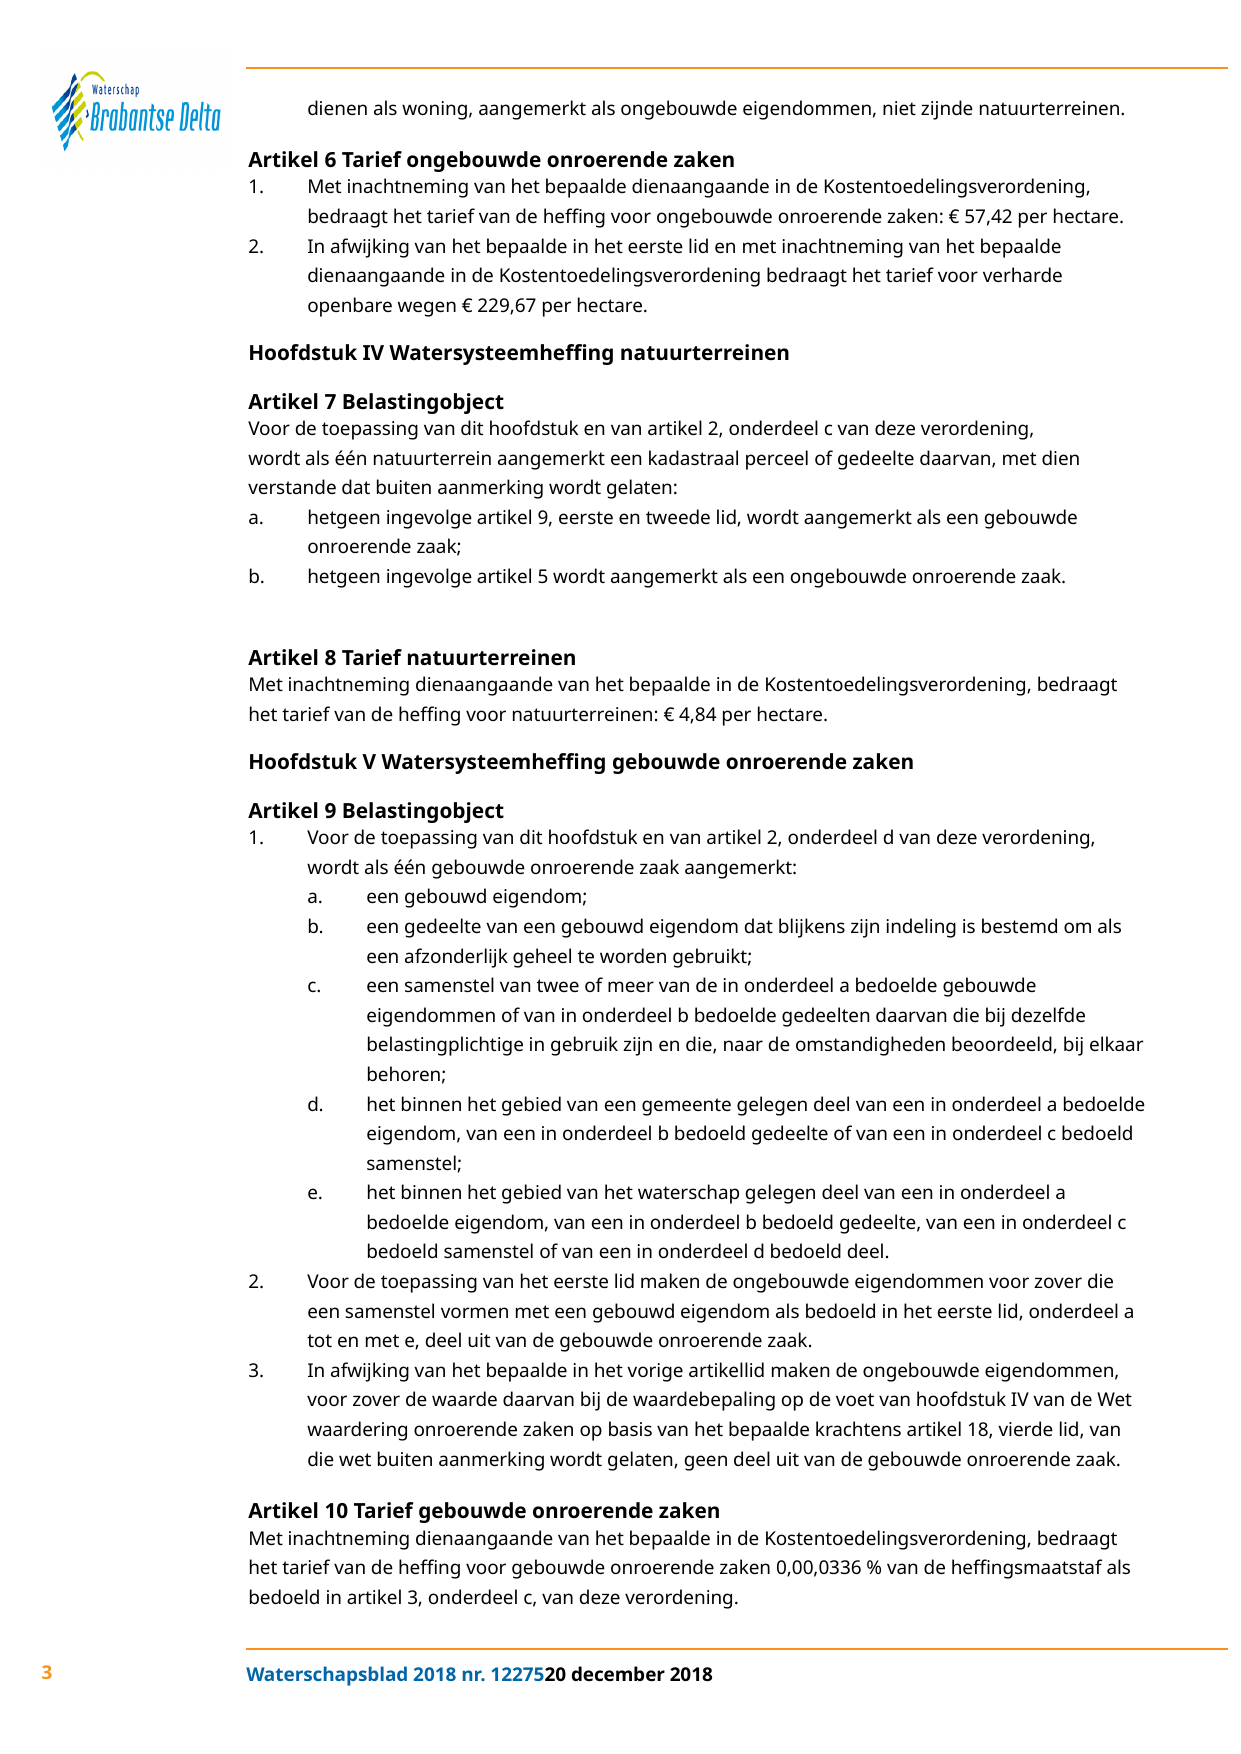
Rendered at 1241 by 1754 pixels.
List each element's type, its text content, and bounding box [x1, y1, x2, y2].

list het binnen het gebied van een gemeente gelegen deel van een in onderdeel a bedoelde eigendom, van een in onderdeel b bedoeld gedeelte of van een in onderdeel c bedoeld samenstel; [307, 1091, 1152, 1176]
list een gedeelte van een gebouwd eigendom dat blijkens zijn indeling is bestemd om als een afzonderlijk geheel te worden gebruikt; [307, 913, 1152, 969]
list In afwijking van het bepaalde in het eerste lid en met inachtneming van het bepaalde dienaangaande in de Kostentoedelingsverordening bedraagt het tarief voor verharde openbare wegen € 229,67 per hectare. [248, 233, 1152, 318]
list Voor de toepassing van dit hoofdstuk en van artikel 2, onderdeel d van deze verordening, wordt als één gebouwde onroerende zaak aangemerkt: [248, 824, 1152, 880]
text Artikel 7 Belastingobject [248, 387, 1152, 415]
list Met inachtneming van het bepaalde dienaangaande in de Kostentoedelingsverordening, bedraagt het tarief van de heffing voor ongebouwde onroerende zaken: € 57,42 per hectare. [248, 174, 1152, 229]
text Artikel 8 Tarief natuurterreinen [248, 643, 1152, 672]
list dienen als woning, aangemerkt als ongebouwde eigendommen, niet zijnde natuurterreinen. [248, 95, 1152, 121]
list Voor de toepassing van het eerste lid maken de ongebouwde eigendommen voor zover die een samenstel vormen met een gebouwd eigendom als bedoeld in het eerste lid, onderdeel a tot en met e, deel uit van de gebouwde onroerende zaak. [248, 1268, 1152, 1353]
text wordt als één natuurterrein aangemerkt een kadastraal perceel of gedeelte daarvan, met dien verstande dat buiten aanmerking wordt gelaten: [248, 445, 1152, 500]
list een gebouwd eigendom; [307, 884, 1152, 909]
text Hoofdstuk V Watersysteemheffing gebouwde onroerende zaken [248, 747, 1152, 775]
list hetgeen ingevolge artikel 9, eerste en tweede lid, wordt aangemerkt als een gebouwde onroerende zaak; [248, 504, 1152, 559]
text Met inachtneming dienaangaande van het bepaalde in de Kostentoedelingsverordening, bedraagt het tarief van de heffing voor natuurterreinen: € 4,84 per hectare. [248, 672, 1152, 727]
text Artikel 9 Belastingobject [248, 796, 1152, 824]
text Voor de toepassing van dit hoofdstuk en van artikel 2, onderdeel c van deze verordening, [248, 415, 1152, 441]
text Hoofdstuk IV Watersysteemheffing natuurterreinen [248, 338, 1152, 366]
list het binnen het gebied van het waterschap gelegen deel van een in onderdeel a bedoelde eigendom, van een in onderdeel b bedoeld gedeelte, van een in onderdeel c bedoeld samenstel of van een in onderdeel d bedoeld deel. [307, 1179, 1152, 1264]
text Artikel 10 Tarief gebouwde onroerende zaken [248, 1496, 1152, 1525]
text Artikel 6 Tarief ongebouwde onroerende zaken [248, 145, 1152, 174]
list hetgeen ingevolge artikel 5 wordt aangemerkt als een ongebouwde onroerende zaak. [248, 563, 1152, 589]
text Met inachtneming dienaangaande van het bepaalde in de Kostentoedelingsverordening, bedraagt het tarief van de heffing voor gebouwde onroerende zaken 0,00,0336 % van de heffingsmaatstaf als bedoeld in artikel 3, onderdeel c, van deze verordening. [248, 1525, 1152, 1609]
picture [41, 47, 231, 172]
list een samenstel van twee of meer van de in onderdeel a bedoelde gebouwde eigendommen of van in onderdeel b bedoelde gedeelten daarvan die bij dezelfde belastingplichtige in gebruik zijn en die, naar de omstandigheden beoordeeld, bij elkaar behoren; [307, 972, 1152, 1087]
list In afwijking van het bepaalde in het vorige artikellid maken de ongebouwde eigendommen, voor zover de waarde daarvan bij de waardebepaling op de voet van hoofdstuk IV van de Wet waardering onroerende zaken op basis van het bepaalde krachtens artikel 18, vierde lid, van die wet buiten aanmerking wordt gelaten, geen deel uit van de gebouwde onroerende zaak. [248, 1357, 1152, 1472]
